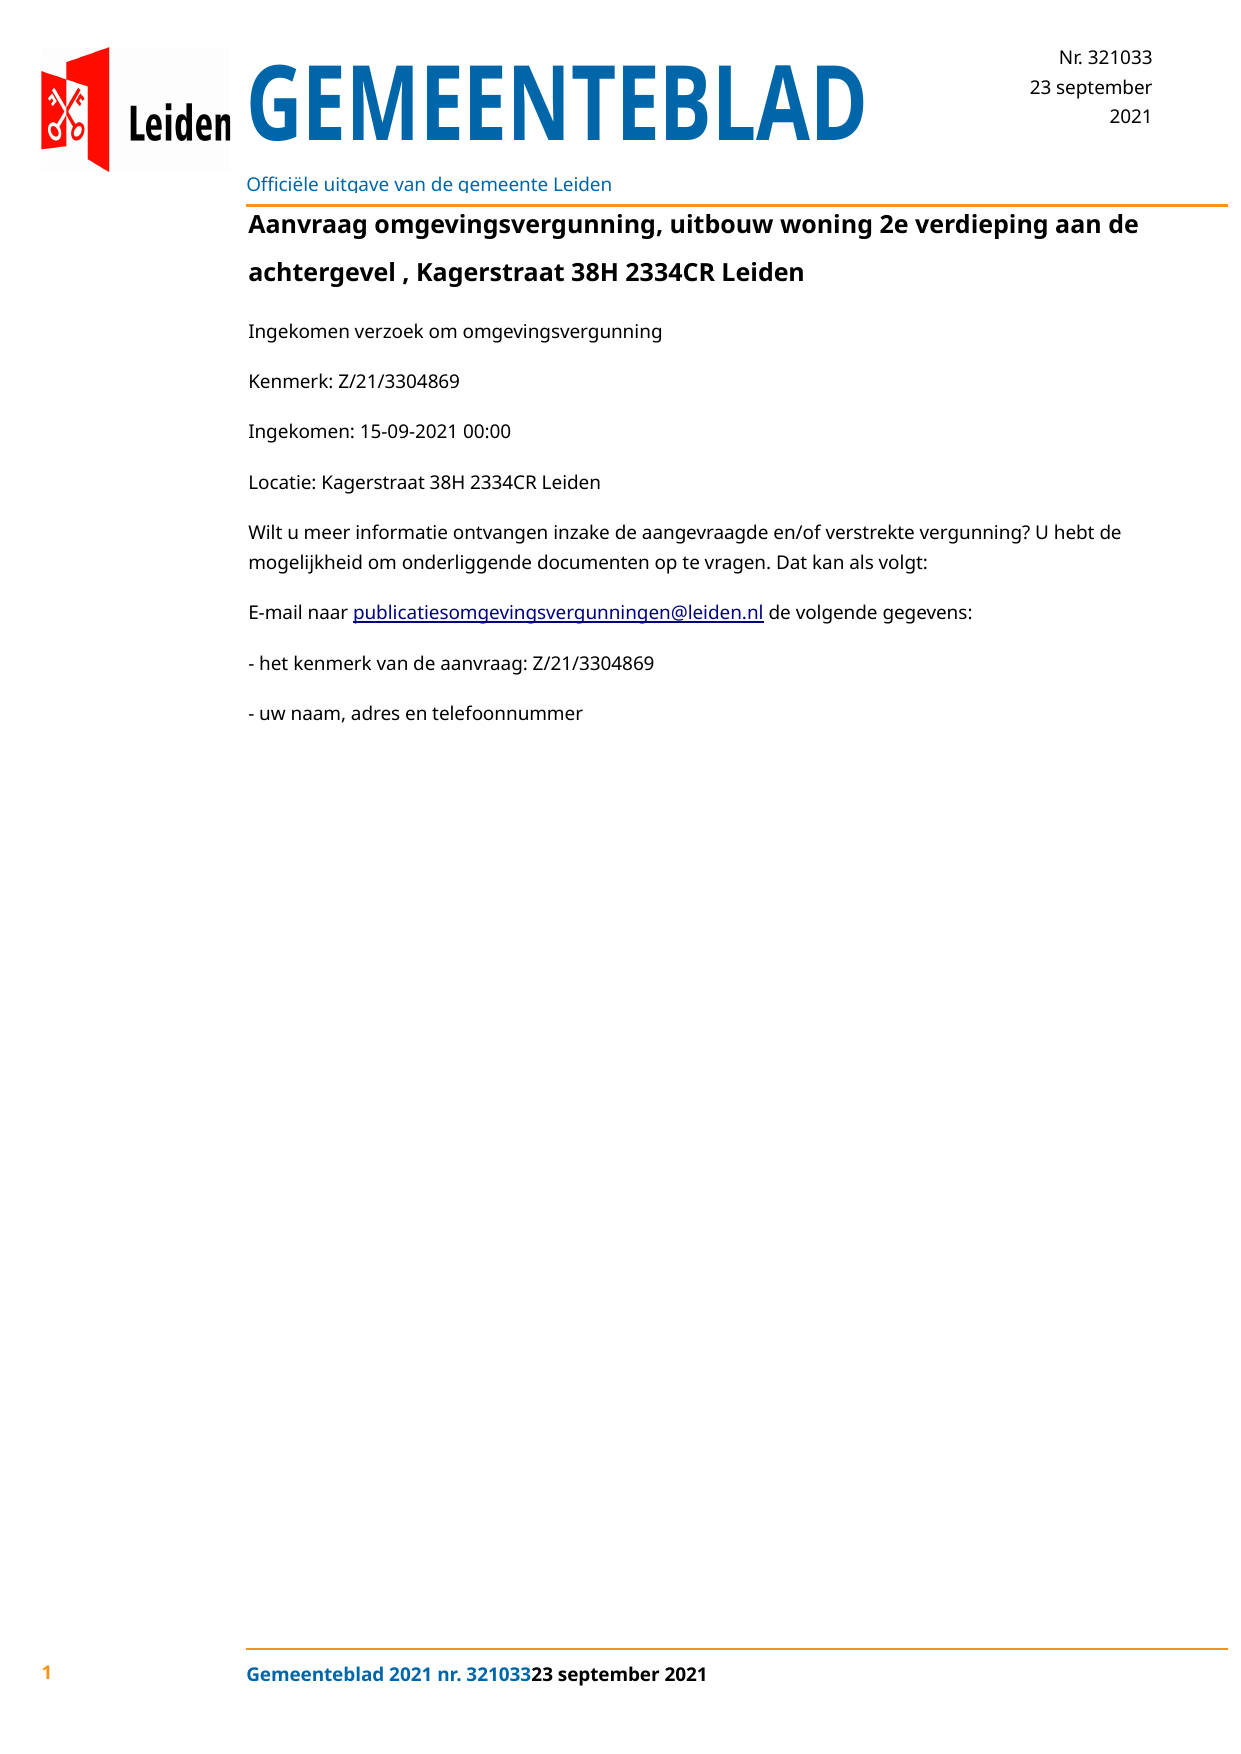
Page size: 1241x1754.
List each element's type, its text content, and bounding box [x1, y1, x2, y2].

picture [41, 47, 231, 172]
text E-mail naar publicatiesomgevingsvergunningen@leiden.nl de volgende gegevens: [248, 599, 1152, 625]
text Wilt u meer informatie ontvangen inzake de aangevraagde en/of verstrekte vergunning? U hebt de mogelijkheid om onderliggende documenten op te vragen. Dat kan als volgt: [248, 519, 1152, 575]
text Ingekomen: 15-09-2021 00:00 [248, 419, 1152, 444]
text - het kenmerk van de aanvraag: Z/21/3304869 [248, 650, 1152, 676]
text Ingekomen verzoek om omgevingsvergunning [248, 318, 1152, 344]
text Kenmerk: Z/21/3304869 [248, 368, 1152, 394]
text - uw naam, adres en telefoonnummer [248, 700, 1152, 726]
text Aanvraag omgevingsvergunning, uitbouw woning 2e verdieping aan de achtergevel , Kagerstraat 38H 2334CR Leiden [248, 207, 1152, 288]
text Locatie: Kagerstraat 38H 2334CR Leiden [248, 469, 1152, 495]
